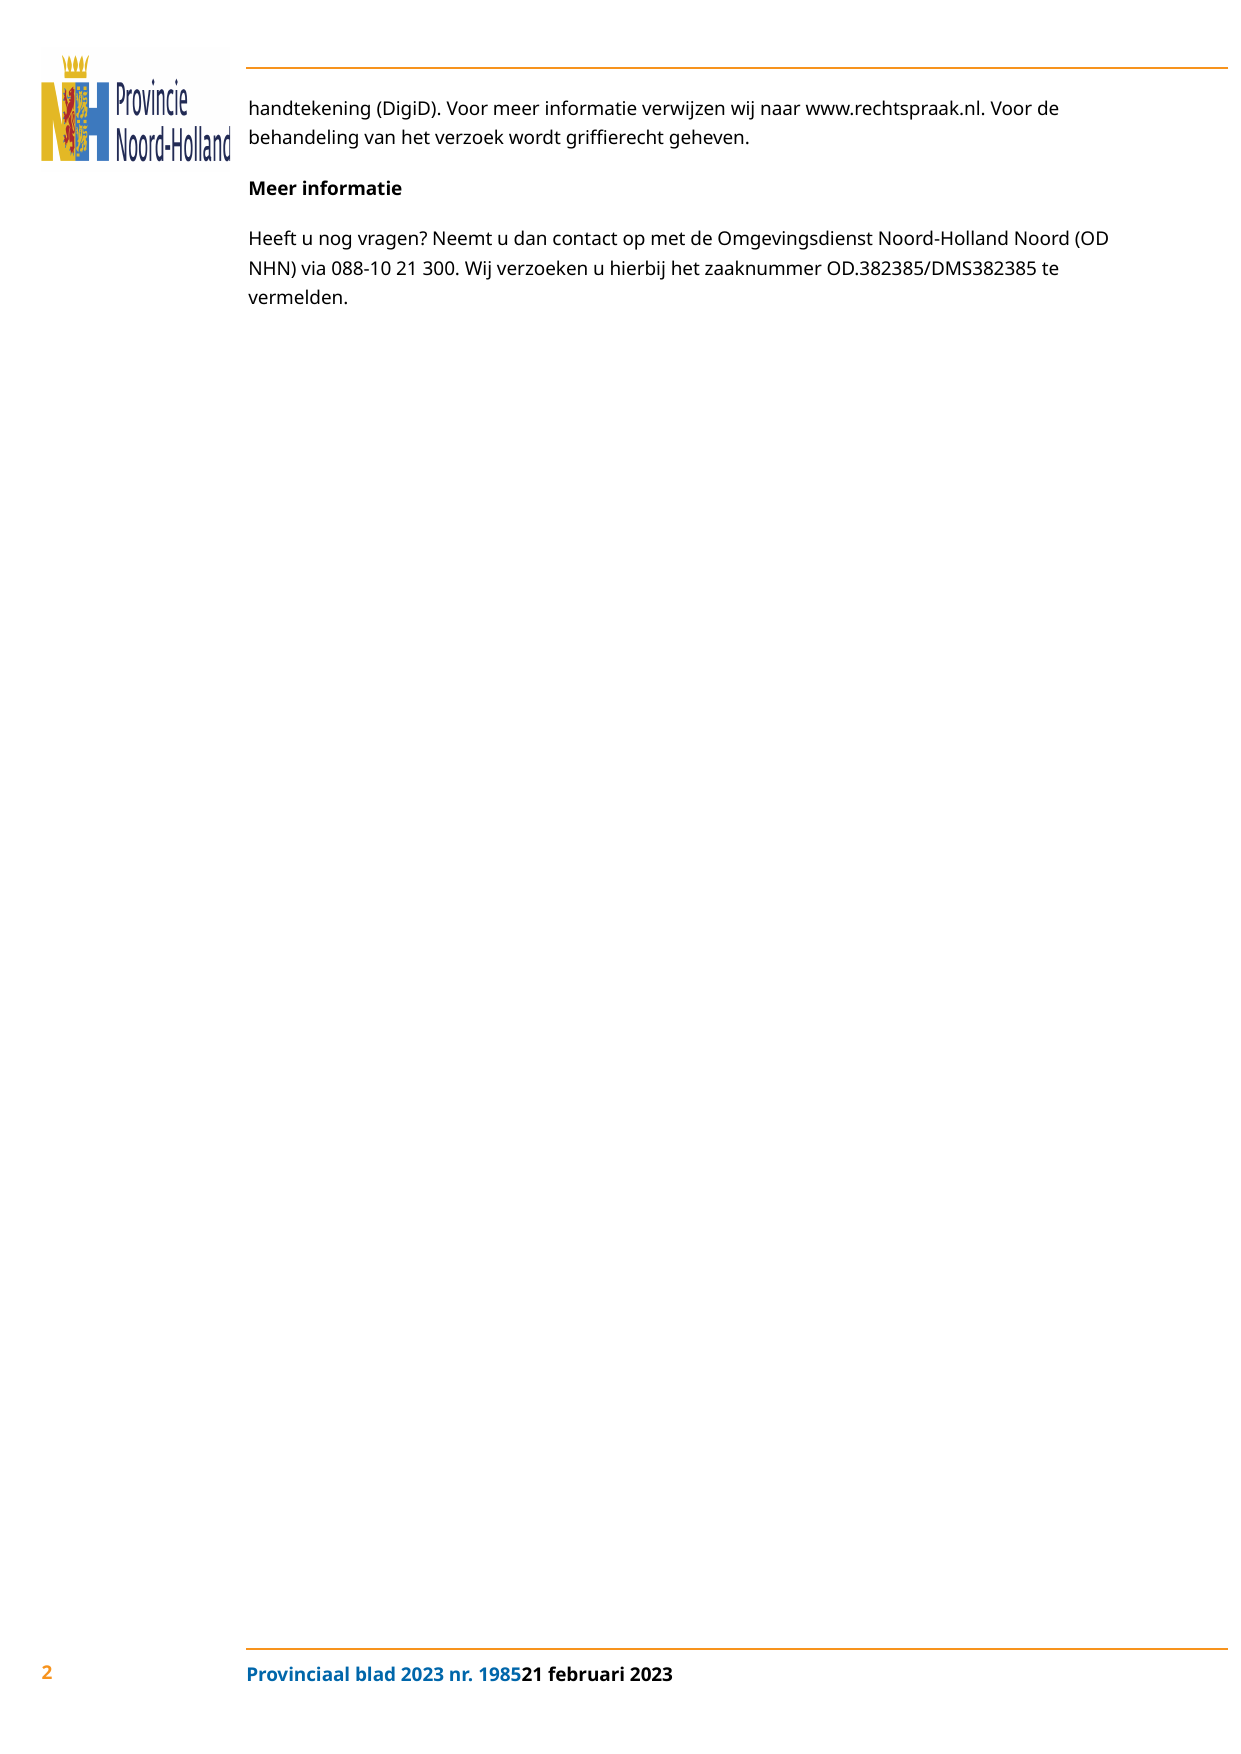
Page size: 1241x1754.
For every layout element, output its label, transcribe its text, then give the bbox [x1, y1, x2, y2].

picture [41, 47, 231, 172]
text Heeft u nog vragen? Neemt u dan contact op met de Omgevingsdienst Noord-Holland Noord (OD NHN) via 088-10 21 300. Wij verzoeken u hierbij het zaaknummer OD.382385/DMS382385 te vermelden. [248, 225, 1152, 310]
text handtekening (DigiD). Voor meer informatie verwijzen wij naar www.rechtspraak.nl. Voor de behandeling van het verzoek wordt griffierecht geheven. [248, 95, 1152, 150]
text Meer informatie [248, 175, 1152, 201]
